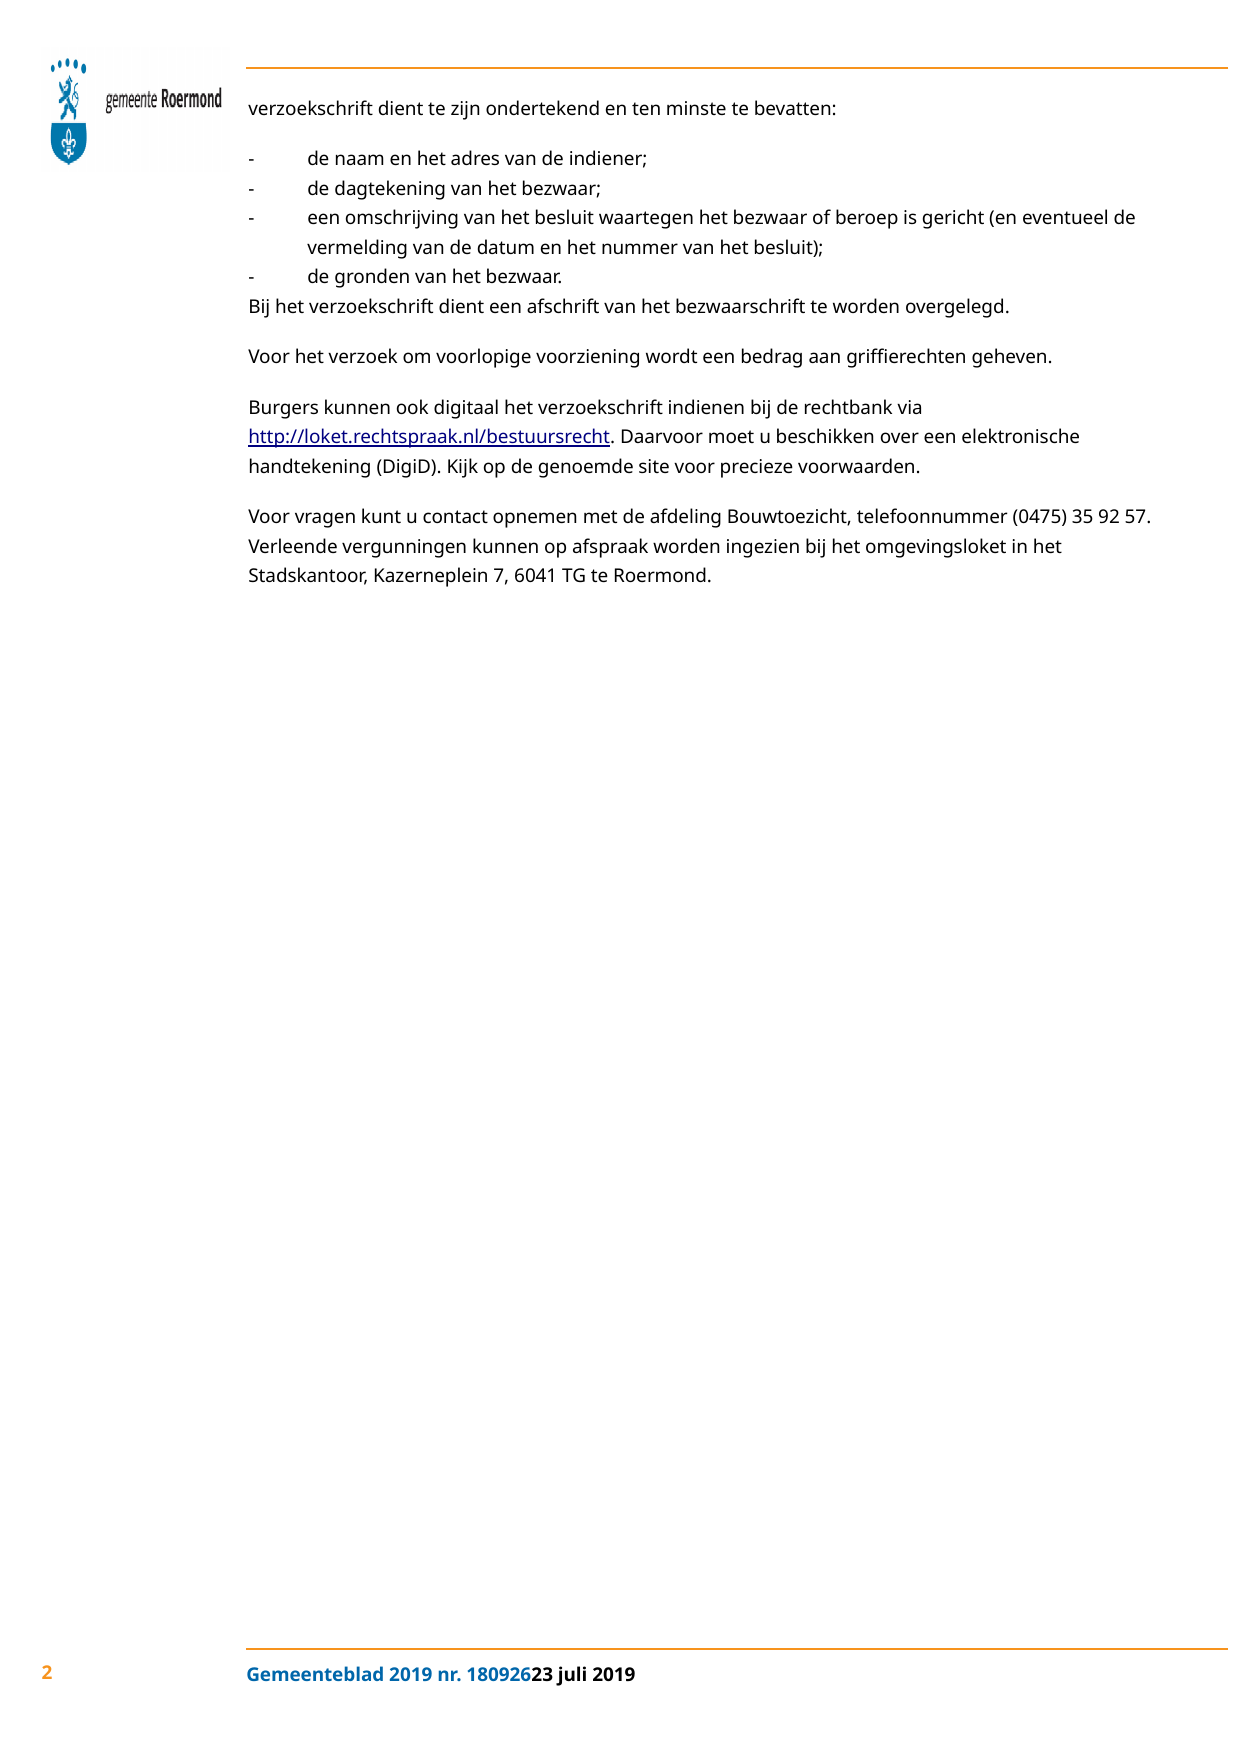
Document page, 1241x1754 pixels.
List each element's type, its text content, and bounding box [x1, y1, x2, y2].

text Burgers kunnen ook digitaal het verzoekschrift indienen bij de rechtbank via http://loket.rechtspraak.nl/bestuursrecht. Daarvoor moet u beschikken over een elektronische handtekening (DigiD). Kijk op de genoemde site voor precieze voorwaarden. [248, 394, 1152, 479]
list de dagtekening van het bezwaar; [248, 175, 1152, 201]
list een omschrijving van het besluit waartegen het bezwaar of beroep is gericht (en eventueel de vermelding van de datum en het nummer van het besluit); [248, 204, 1152, 260]
text Bij het verzoekschrift dient een afschrift van het bezwaarschrift te worden overgelegd. [248, 293, 1152, 319]
text verzoekschrift dient te zijn ondertekend en ten minste te bevatten: [248, 95, 1152, 121]
text Voor vragen kunt u contact opnemen met de afdeling Bouwtoezicht, telefoonnummer (0475) 35 92 57. Verleende vergunningen kunnen op afspraak worden ingezien bij het omgevingsloket in het Stadskantoor, Kazerneplein 7, 6041 TG te Roermond. [248, 503, 1152, 588]
list de naam en het adres van de indiener; [248, 145, 1152, 171]
picture [41, 47, 231, 172]
text Voor het verzoek om voorlopige voorziening wordt een bedrag aan griffierechten geheven. [248, 343, 1152, 369]
list de gronden van het bezwaar. [248, 263, 1152, 289]
